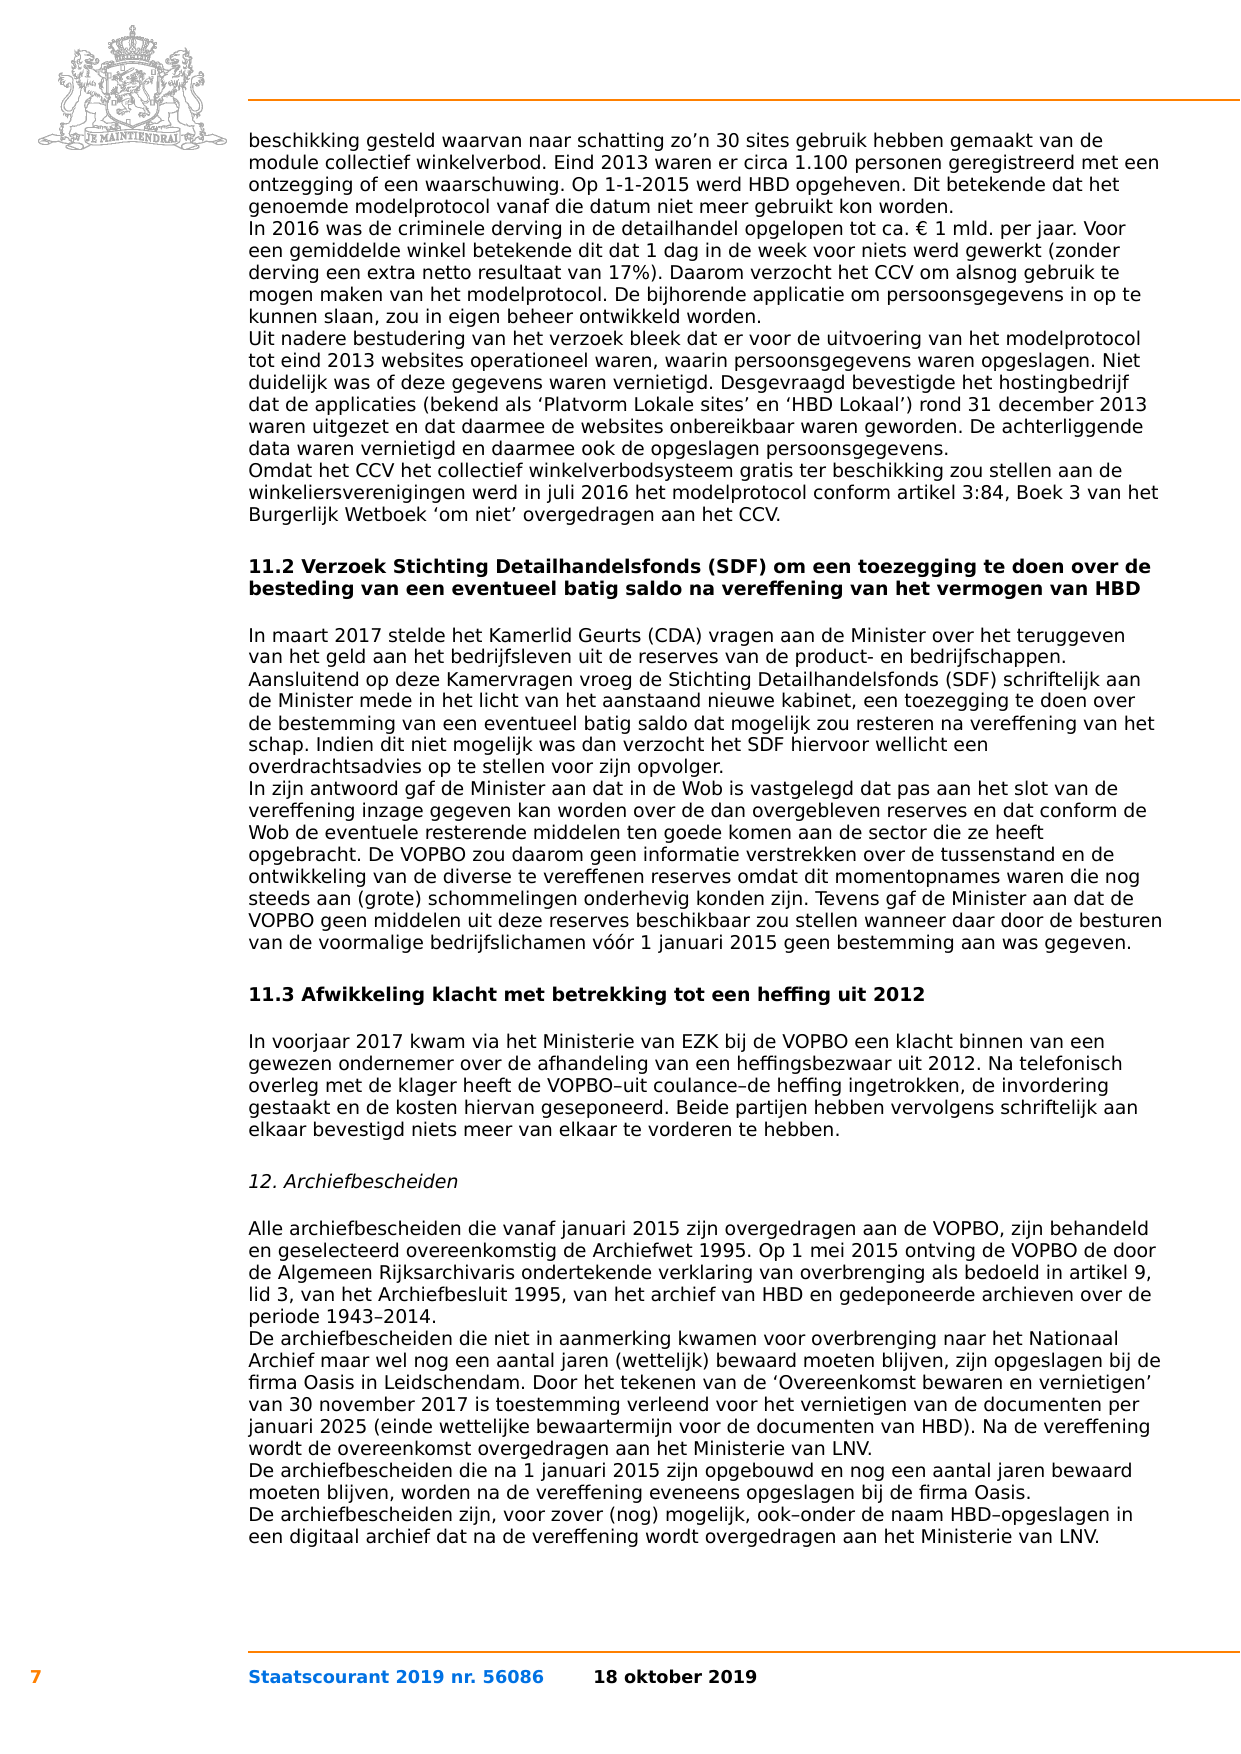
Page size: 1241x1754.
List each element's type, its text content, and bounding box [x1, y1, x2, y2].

text In 2016 was de criminele derving in de detailhandel opgelopen tot ca. € 1 mld. per jaar. Voor een gemiddelde winkel betekende dit dat 1 dag in de week voor niets werd gewerkt (zonder derving een extra netto resultaat van 17%). Daarom verzocht het CCV om alsnog gebruik te mogen maken van het modelprotocol. De bijhorende applicatie om persoonsgegevens in op te kunnen slaan, zou in eigen beheer ontwikkeld worden. [248, 218, 1163, 328]
text In zijn antwoord gaf de Minister aan dat in de Wob is vastgelegd dat pas aan het slot van de vereffening inzage gegeven kan worden over de dan overgebleven reserves en dat conform de Wob de eventuele resterende middelen ten goede komen aan de sector die ze heeft opgebracht. De VOPBO zou daarom geen informatie verstrekken over de tussenstand en de ontwikkeling van de diverse te vereffenen reserves omdat dit momentopnames waren die nog steeds aan (grote) schommelingen onderhevig konden zijn. Tevens gaf de Minister aan dat de VOPBO geen middelen uit deze reserves beschikbaar zou stellen wanneer daar door de besturen van de voormalige bedrijfslichamen vóór 1 januari 2015 geen bestemming aan was gegeven. [248, 778, 1163, 954]
picture [38, 25, 227, 150]
text Alle archiefbescheiden die vanaf januari 2015 zijn overgedragen aan de VOPBO, zijn behandeld en geselecteerd overeenkomstig de Archiefwet 1995. Op 1 mei 2015 ontving de VOPBO de door de Algemeen Rijksarchivaris ondertekende verklaring van overbrenging als bedoeld in artikel 9, lid 3, van het Archiefbesluit 1995, van het archief van HBD en gedeponeerde archieven over de periode 1943–2014. [248, 1218, 1163, 1328]
text In voorjaar 2017 kwam via het Ministerie van EZK bij de VOPBO een klacht binnen van een gewezen ondernemer over de afhandeling van een heffingsbezwaar uit 2012. Na telefonisch overleg met de klager heeft de VOPBO–uit coulance–de heffing ingetrokken, de invordering gestaakt en de kosten hiervan geseponeerd. Beide partijen hebben vervolgens schriftelijk aan elkaar bevestigd niets meer van elkaar te vorderen te hebben. [248, 1031, 1163, 1141]
text De archiefbescheiden die niet in aanmerking kwamen voor overbrenging naar het Nationaal Archief maar wel nog een aantal jaren (wettelijk) bewaard moeten blijven, zijn opgeslagen bij de firma Oasis in Leidschendam. Door het tekenen van de ‘Overeenkomst bewaren en vernietigen’ van 30 november 2017 is toestemming verleend voor het vernietigen van de documenten per januari 2025 (einde wettelijke bewaartermijn voor de documenten van HBD). Na de vereffening wordt de overeenkomst overgedragen aan het Ministerie van LNV. [248, 1328, 1163, 1460]
text De archiefbescheiden zijn, voor zover (nog) mogelijk, ook–onder de naam HBD–opgeslagen in een digitaal archief dat na de vereffening wordt overgedragen aan het Ministerie van LNV. [248, 1504, 1163, 1548]
text In maart 2017 stelde het Kamerlid Geurts (CDA) vragen aan de Minister over het teruggeven van het geld aan het bedrijfsleven uit de reserves van de product- en bedrijfschappen. Aansluitend op deze Kamervragen vroeg de Stichting Detailhandelsfonds (SDF) schriftelijk aan de Minister mede in het licht van het aanstaand nieuwe kabinet, een toezegging te doen over de bestemming van een eventueel batig saldo dat mogelijk zou resteren na vereffening van het schap. Indien dit niet mogelijk was dan verzocht het SDF hiervoor wellicht een overdrachtsadvies op te stellen voor zijn opvolger. [248, 624, 1163, 778]
text Uit nadere bestudering van het verzoek bleek dat er voor de uitvoering van het modelprotocol tot eind 2013 websites operationeel waren, waarin persoonsgegevens waren opgeslagen. Niet duidelijk was of deze gegevens waren vernietigd. Desgevraagd bevestigde het hostingbedrijf dat de applicaties (bekend als ‘Platvorm Lokale sites’ en ‘HBD Lokaal’) rond 31 december 2013 waren uitgezet en dat daarmee de websites onbereikbaar waren geworden. De achterliggende data waren vernietigd en daarmee ook de opgeslagen persoonsgegevens. [248, 328, 1163, 459]
text beschikking gesteld waarvan naar schatting zo’n 30 sites gebruik hebben gemaakt van de module collectief winkelverbod. Eind 2013 waren er circa 1.100 personen geregistreerd met een ontzegging of een waarschuwing. Op 1-1-2015 werd HBD opgeheven. Dit betekende dat het genoemde modelprotocol vanaf die datum niet meer gebruikt kon worden. [248, 130, 1163, 218]
subtitle 11.2 Verzoek Stichting Detailhandelsfonds (SDF) om een toezegging te doen over de besteding van een eventueel batig saldo na vereffening van het vermogen van HBD [248, 556, 1163, 599]
text De archiefbescheiden die na 1 januari 2015 zijn opgebouwd en nog een aantal jaren bewaard moeten blijven, worden na de vereffening eveneens opgeslagen bij de firma Oasis. [248, 1460, 1163, 1504]
subtitle 11.3 Afwikkeling klacht met betrekking tot een heffing uit 2012 [248, 984, 1163, 1006]
subtitle 12. Archiefbescheiden [248, 1171, 1163, 1193]
text Omdat het CCV het collectief winkelverbodsysteem gratis ter beschikking zou stellen aan de winkeliersverenigingen werd in juli 2016 het modelprotocol conform artikel 3:84, Boek 3 van het Burgerlijk Wetboek ‘om niet’ overgedragen aan het CCV. [248, 459, 1163, 526]
